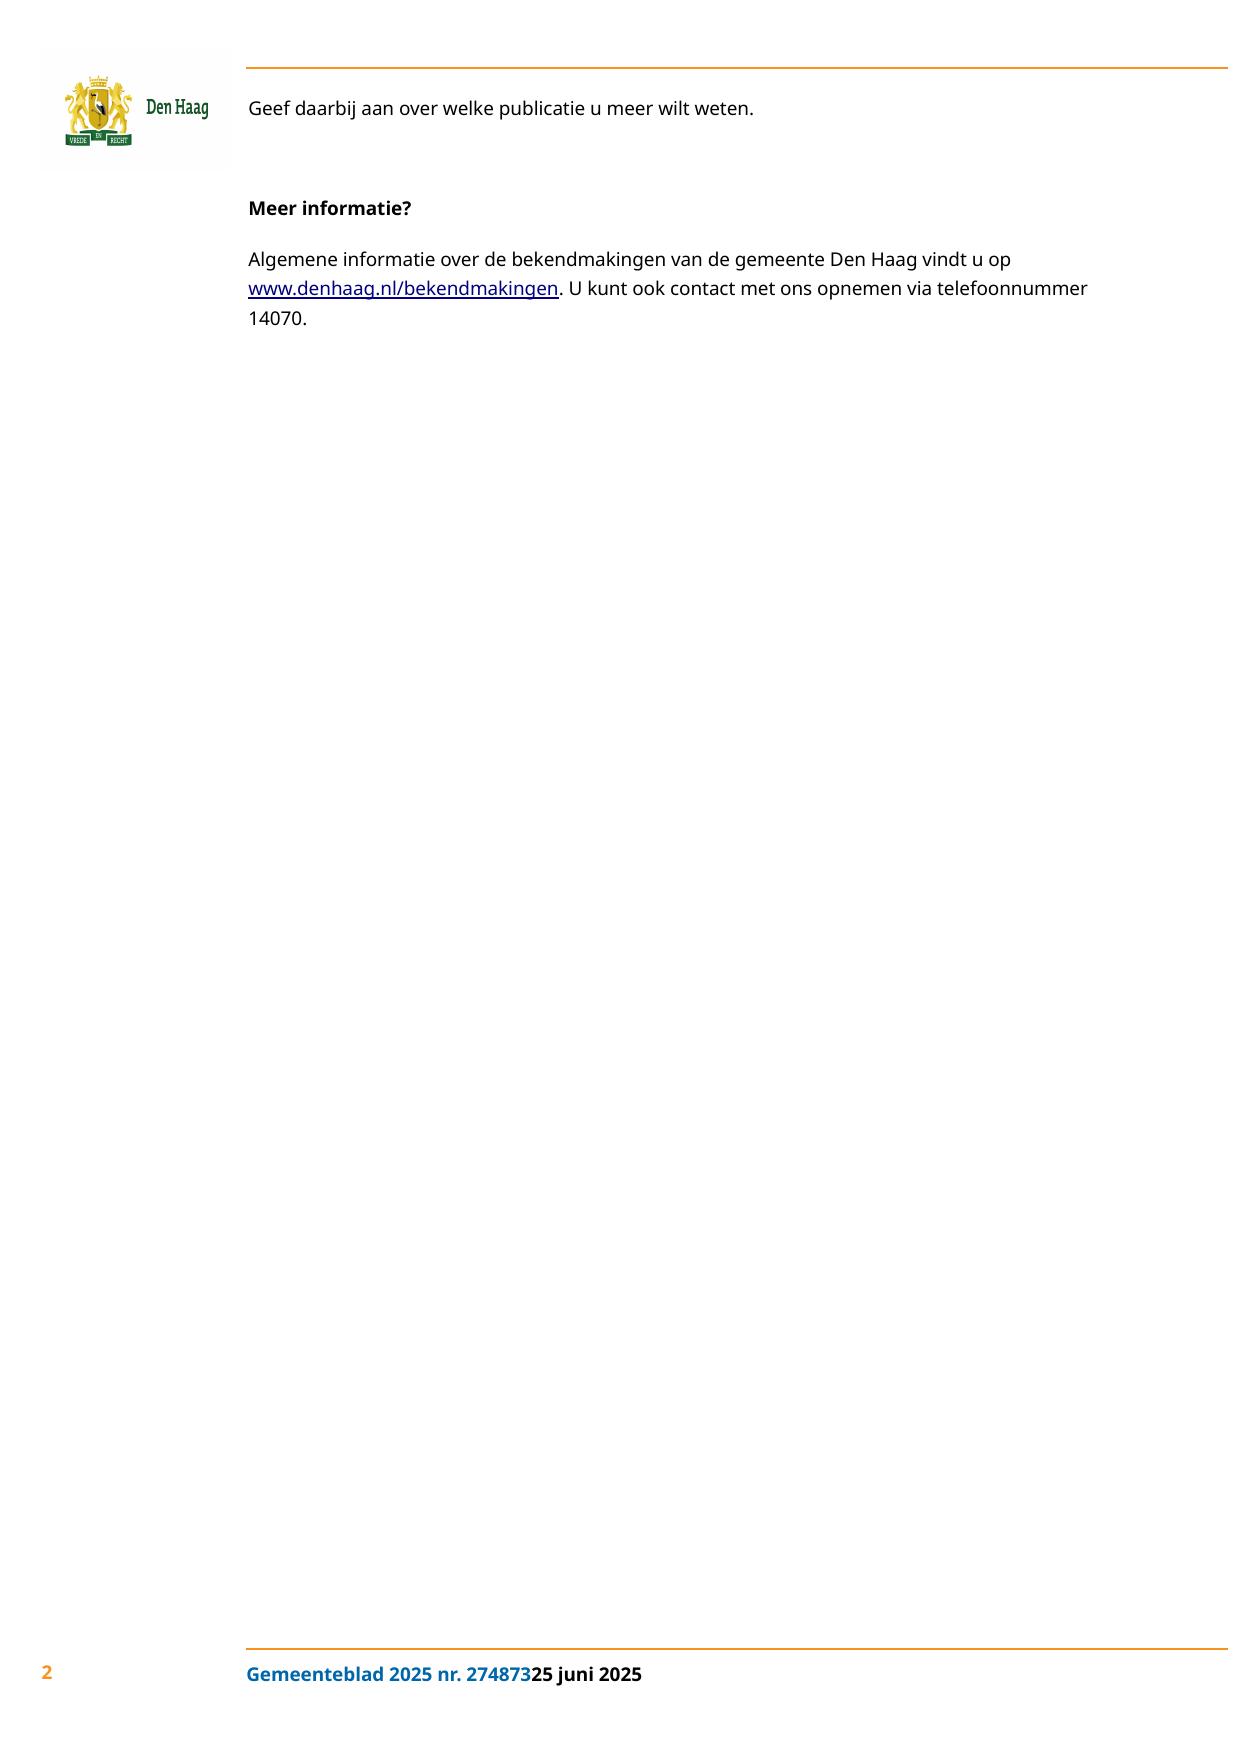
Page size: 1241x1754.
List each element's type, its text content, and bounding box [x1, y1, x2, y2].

picture [41, 47, 231, 172]
text Algemene informatie over de bekendmakingen van de gemeente Den Haag vindt u op www.denhaag.nl/bekendmakingen. U kunt ook contact met ons opnemen via telefoonnummer 14070. [248, 246, 1152, 331]
text Meer informatie? [248, 196, 1152, 221]
text Geef daarbij aan over welke publicatie u meer wilt weten. [248, 95, 1152, 121]
